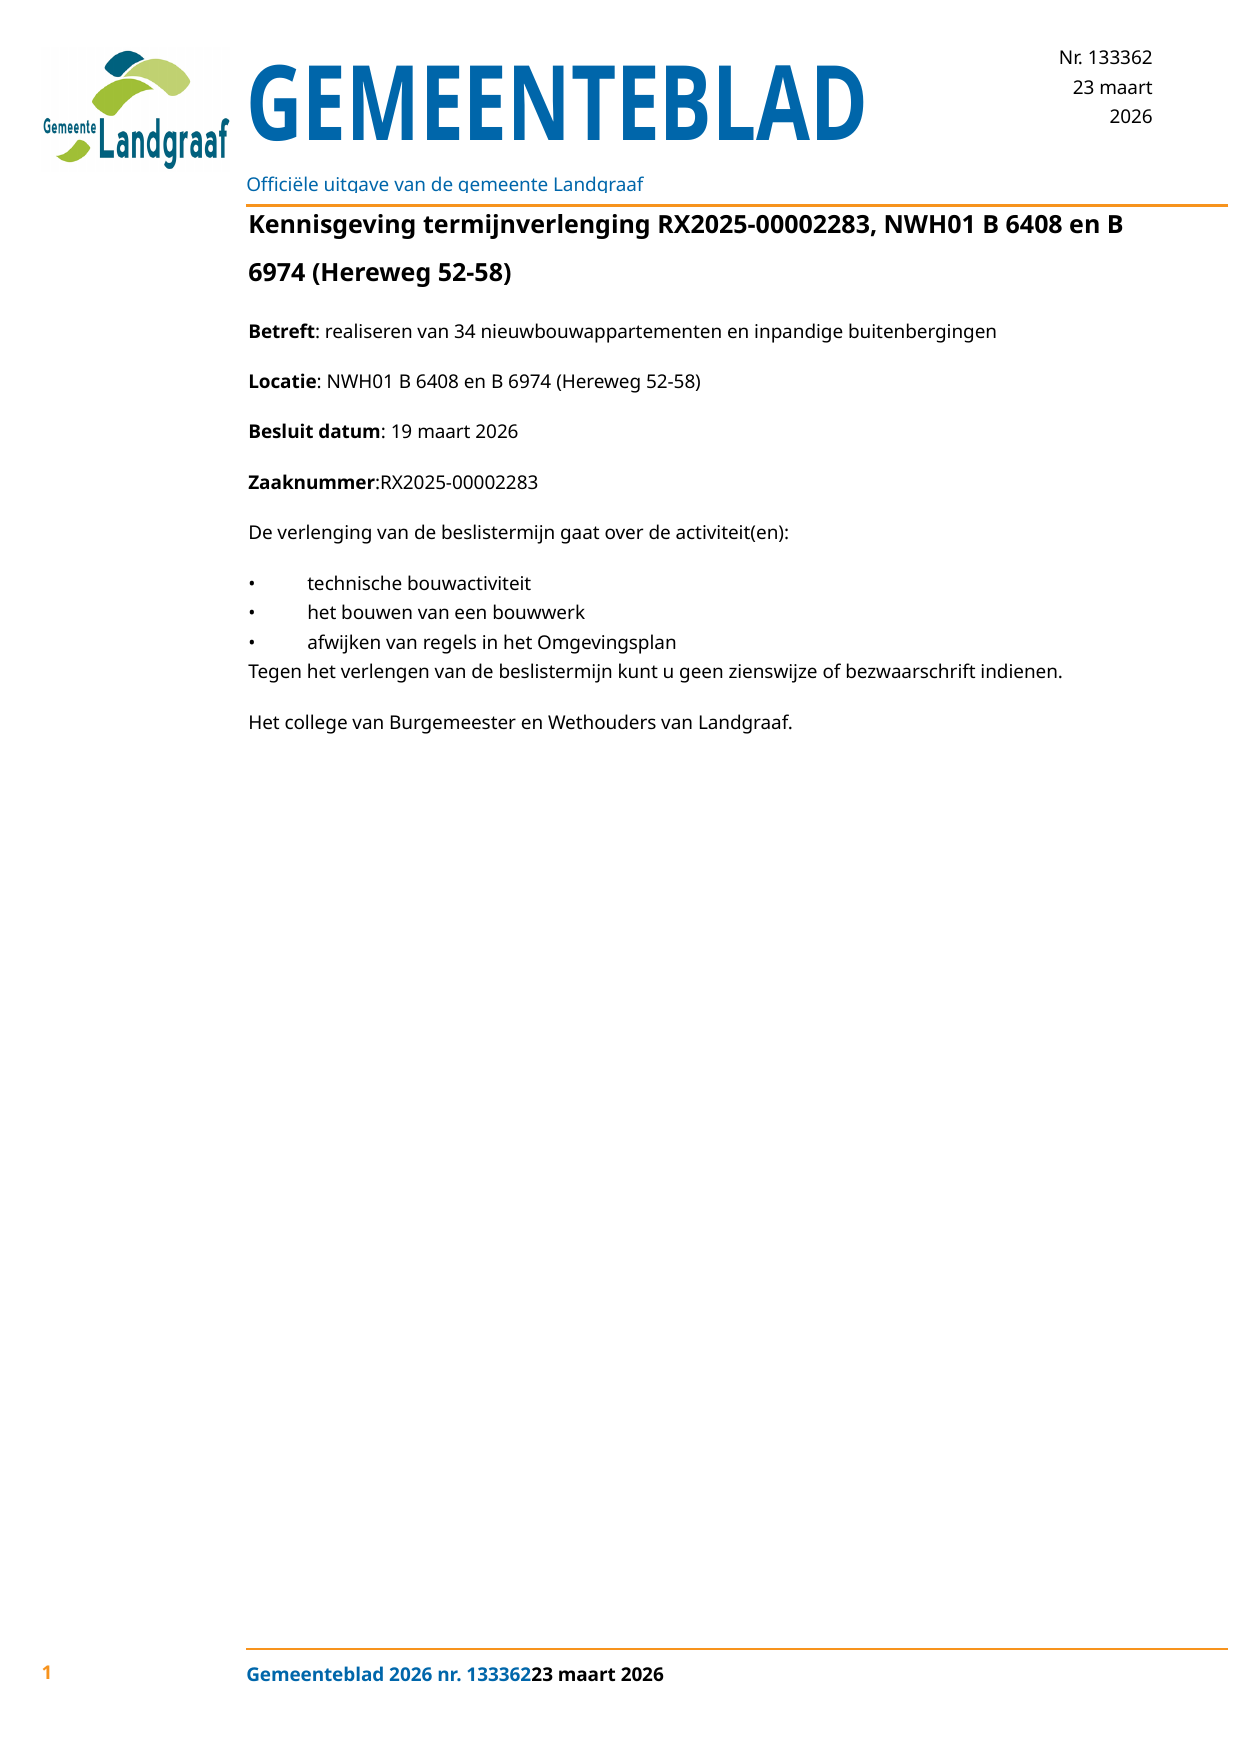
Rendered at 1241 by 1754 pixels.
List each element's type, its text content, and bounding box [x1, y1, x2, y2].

text Besluit datum: 19 maart 2026 [248, 419, 1152, 444]
text Betreft: realiseren van 34 nieuwbouwappartementen en inpandige buitenbergingen [248, 318, 1152, 344]
text Zaaknummer:RX2025-00002283 [248, 469, 1152, 495]
list het bouwen van een bouwwerk [248, 599, 1152, 625]
list technische bouwactiviteit [248, 570, 1152, 596]
text Kennisgeving termijnverlenging RX2025-00002283, NWH01 B 6408 en B 6974 (Hereweg 52-58) [248, 207, 1152, 288]
list afwijken van regels in het Omgevingsplan [248, 629, 1152, 655]
text Locatie: NWH01 B 6408 en B 6974 (Hereweg 52-58) [248, 368, 1152, 394]
picture [41, 47, 231, 172]
text De verlenging van de beslistermijn gaat over de activiteit(en): [248, 519, 1152, 545]
text Tegen het verlengen van de beslistermijn kunt u geen zienswijze of bezwaarschrift indienen. [248, 659, 1152, 684]
text Het college van Burgemeester en Wethouders van Landgraaf. [248, 709, 1152, 735]
